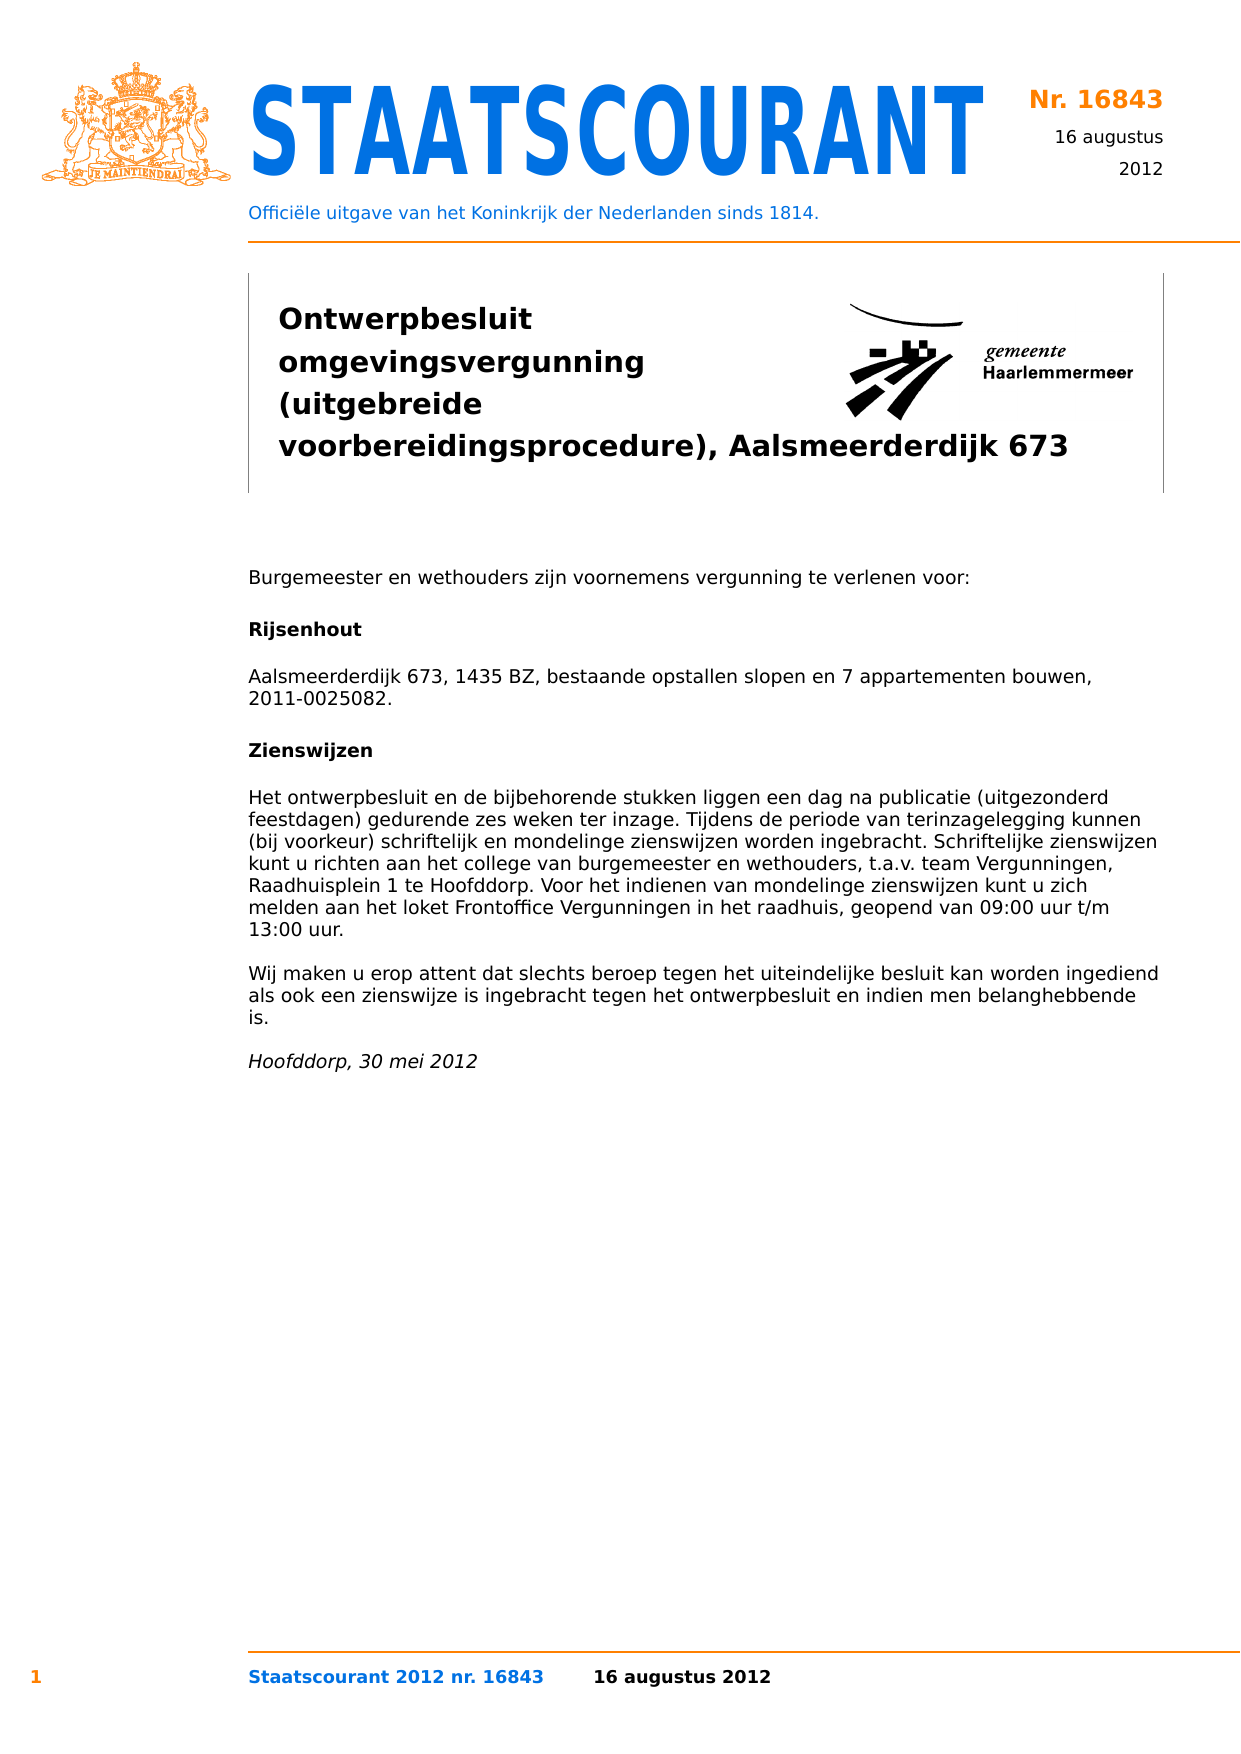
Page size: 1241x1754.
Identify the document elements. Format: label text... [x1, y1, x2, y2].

table_cell 16 augustus [998, 121, 1240, 153]
text Hoofddorp, 30 mei 2012 [248, 1051, 1163, 1072]
text Aalsmeerderdijk 673, 1435 BZ, bestaande opstallen slopen en 7 appartementen bouwen, [248, 666, 1163, 688]
text Wij maken u erop attent dat slechts beroep tegen het uiteindelijke besluit kan worden ingediend als ook een zienswijze is ingebracht tegen het ontwerpbesluit en indien men belanghebbende is. [248, 963, 1163, 1029]
subtitle Rijsenhout [248, 619, 1163, 641]
text Burgemeester en wethouders zijn voornemens vergunning te verlenen voor: [248, 567, 1163, 589]
table_header [25, 62, 248, 241]
table_cell Officiële uitgave van het Koninkrijk der Nederlanden sinds 1814. [248, 203, 1240, 241]
table_header Nr. 16843 [998, 62, 1240, 121]
subtitle Ontwerpbesluit omgevingsvergunning (uitgebreide voorbereidingsprocedure), Aalsmeerderdijk 673 [249, 273, 1163, 493]
picture [41, 62, 231, 186]
table_header STAATSCOURANT [248, 62, 998, 203]
picture [844, 302, 1134, 421]
table_cell 2012 [998, 153, 1240, 203]
text Het ontwerpbesluit en de bijbehorende stukken liggen een dag na publicatie (uitgezonderd feestdagen) gedurende zes weken ter inzage. Tijdens de periode van terinzagelegging kunnen (bij voorkeur) schriftelijk en mondelinge zienswijzen worden ingebracht. Schriftelijke zienswijzen kunt u richten aan het college van burgemeester en wethouders, t.a.v. team Vergunningen, Raadhuisplein 1 te Hoofddorp. Voor het indienen van mondelinge zienswijzen kunt u zich melden aan het loket Frontoffice Vergunningen in het raadhuis, geopend van 09:00 uur t/m 13:00 uur. [248, 787, 1163, 941]
subtitle Zienswijzen [248, 740, 1163, 762]
text 2011-0025082. [248, 688, 1163, 710]
